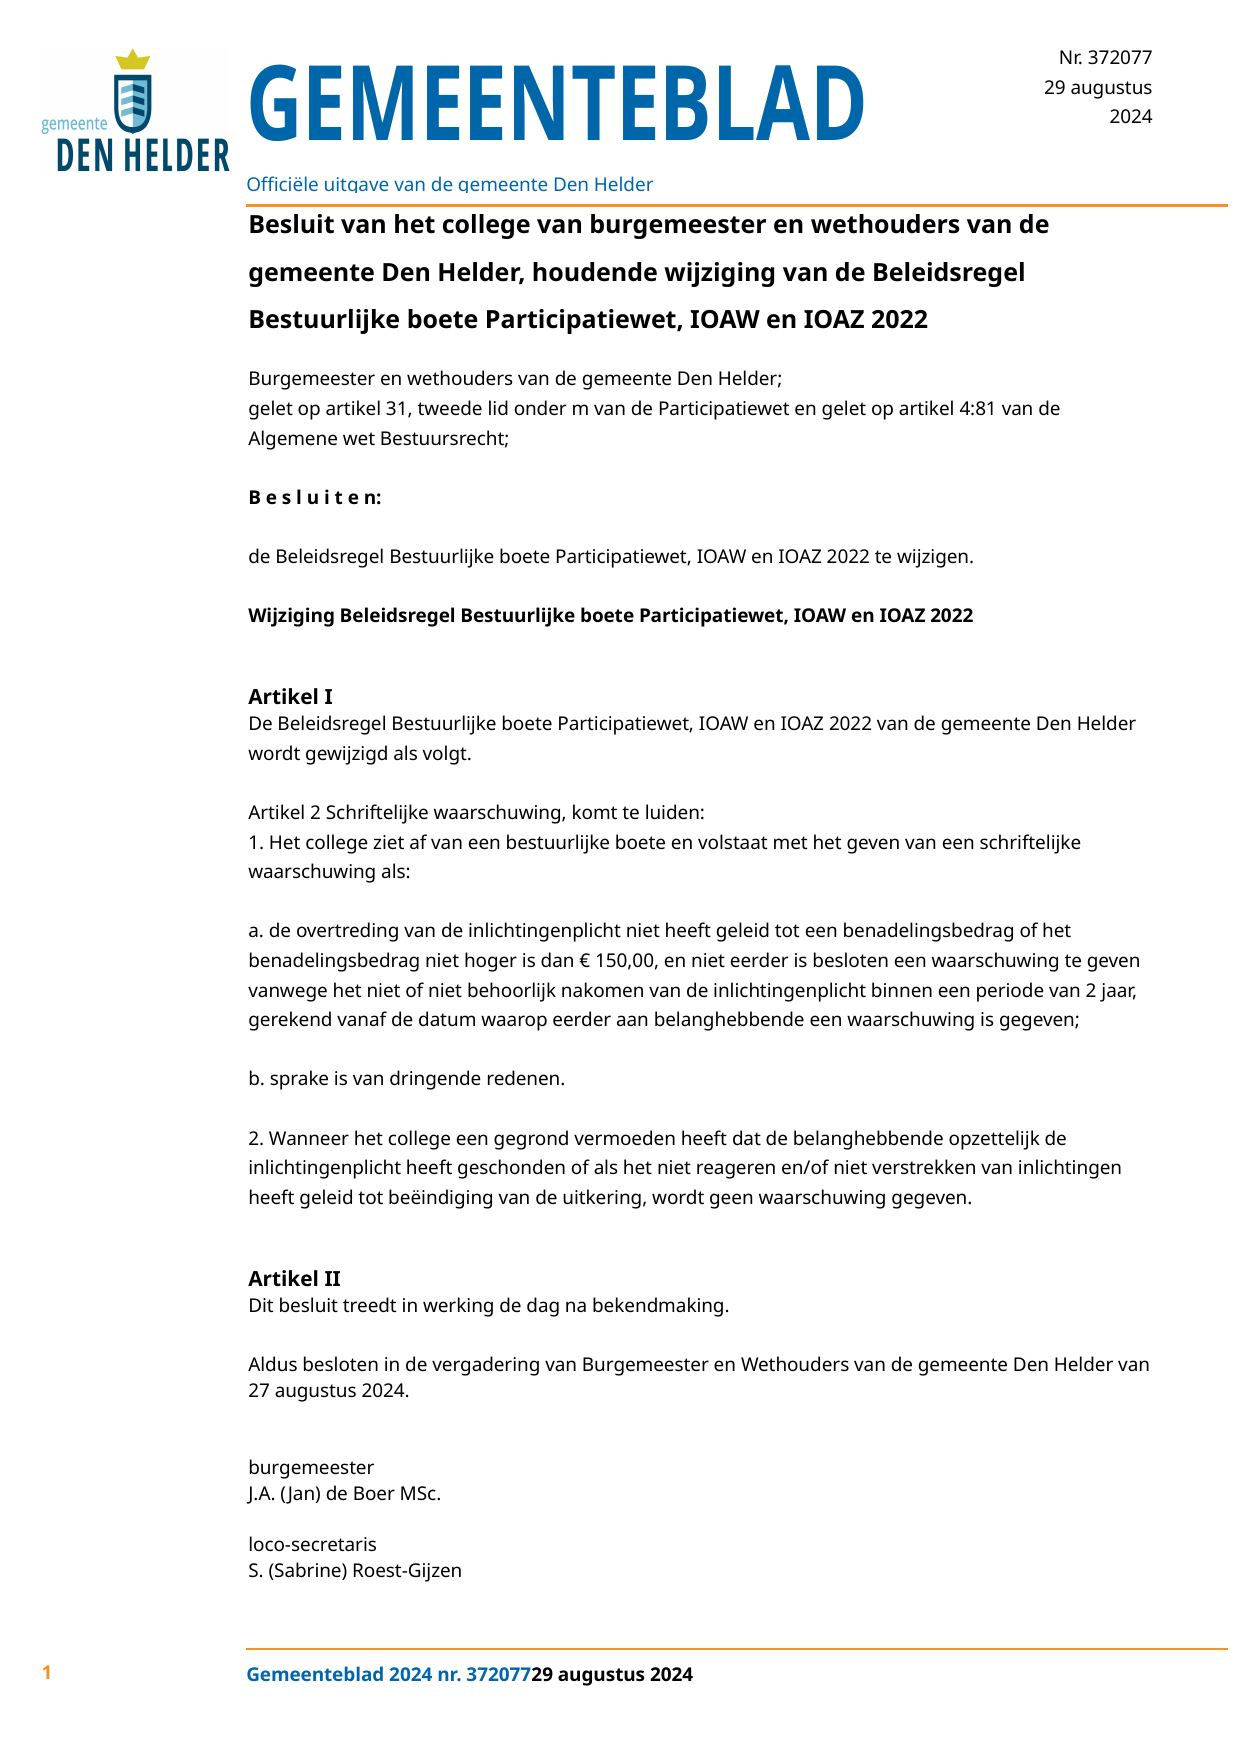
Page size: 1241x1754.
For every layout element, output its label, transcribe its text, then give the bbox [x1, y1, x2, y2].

text Burgemeester en wethouders van de gemeente Den Helder; [248, 366, 1152, 391]
text De Beleidsregel Bestuurlijke boete Participatiewet, IOAW en IOAZ 2022 van de gemeente Den Helder wordt gewijzigd als volgt. [248, 711, 1152, 766]
text de Beleidsregel Bestuurlijke boete Participatiewet, IOAW en IOAZ 2022 te wijzigen. [248, 543, 1152, 569]
picture [100, 154, 106, 172]
picture [220, 160, 224, 172]
text heeft geleid tot beëindiging van de uitkering, wordt geen waarschuwing gegeven. [248, 1184, 1152, 1210]
picture [41, 47, 231, 172]
text Artikel II [248, 1264, 1152, 1292]
text Aldus besloten in de vergadering van Burgemeester en Wethouders van de gemeente Den Helder van [248, 1352, 1152, 1377]
picture [130, 157, 135, 172]
text S. (Sabrine) Roest-Gijzen [248, 1557, 1152, 1583]
text J.A. (Jan) de Boer MSc. [248, 1480, 1152, 1506]
text a. de overtreding van de inlichtingenplicht niet heeft geleid tot een benadelingsbedrag of het benadelingsbedrag niet hoger is dan € 150,00, en niet eerder is besloten een waarschuwing te geven vanwege het niet of niet behoorlijk nakomen van de inlichtingenplicht binnen een periode van 2 jaar, gerekend vanaf de datum waarop eerder aan belanghebbende een waarschuwing is gegeven; [248, 918, 1152, 1032]
text Wijziging Beleidsregel Bestuurlijke boete Participatiewet, IOAW en IOAZ 2022 [248, 602, 1152, 628]
text Artikel I [248, 682, 1152, 711]
picture [63, 144, 68, 165]
text 1. Het college ziet af van een bestuurlijke boete en volstaat met het geven van een schriftelijke waarschuwing als: [248, 829, 1152, 884]
text Dit besluit treedt in werking de dag na bekendmaking. [248, 1292, 1152, 1318]
text b. sprake is van dringende redenen. [248, 1066, 1152, 1091]
text burgemeester [248, 1454, 1152, 1480]
text 27 augustus 2024. [248, 1377, 1152, 1403]
text loco-secretaris [248, 1532, 1152, 1557]
text B e s l u i t e n: [248, 484, 1152, 509]
text gelet op artikel 31, tweede lid onder m van de Participatiewet en gelet op artikel 4:81 van de Algemene wet Bestuursrecht; [248, 395, 1152, 450]
picture [182, 144, 187, 165]
text Artikel 2 Schriftelijke waarschuwing, komt te luiden: [248, 799, 1152, 825]
text 2. Wanneer het college een gegrond vermoeden heeft dat de belanghebbende opzettelijk de inlichtingenplicht heeft geschonden of als het niet reageren en/of niet verstrekken van inlichtingen [248, 1125, 1152, 1180]
text Besluit van het college van burgemeester en wethouders van de gemeente Den Helder, houdende wijziging van de Beleidsregel Bestuurlijke boete Participatiewet, IOAW en IOAZ 2022 [248, 207, 1152, 336]
